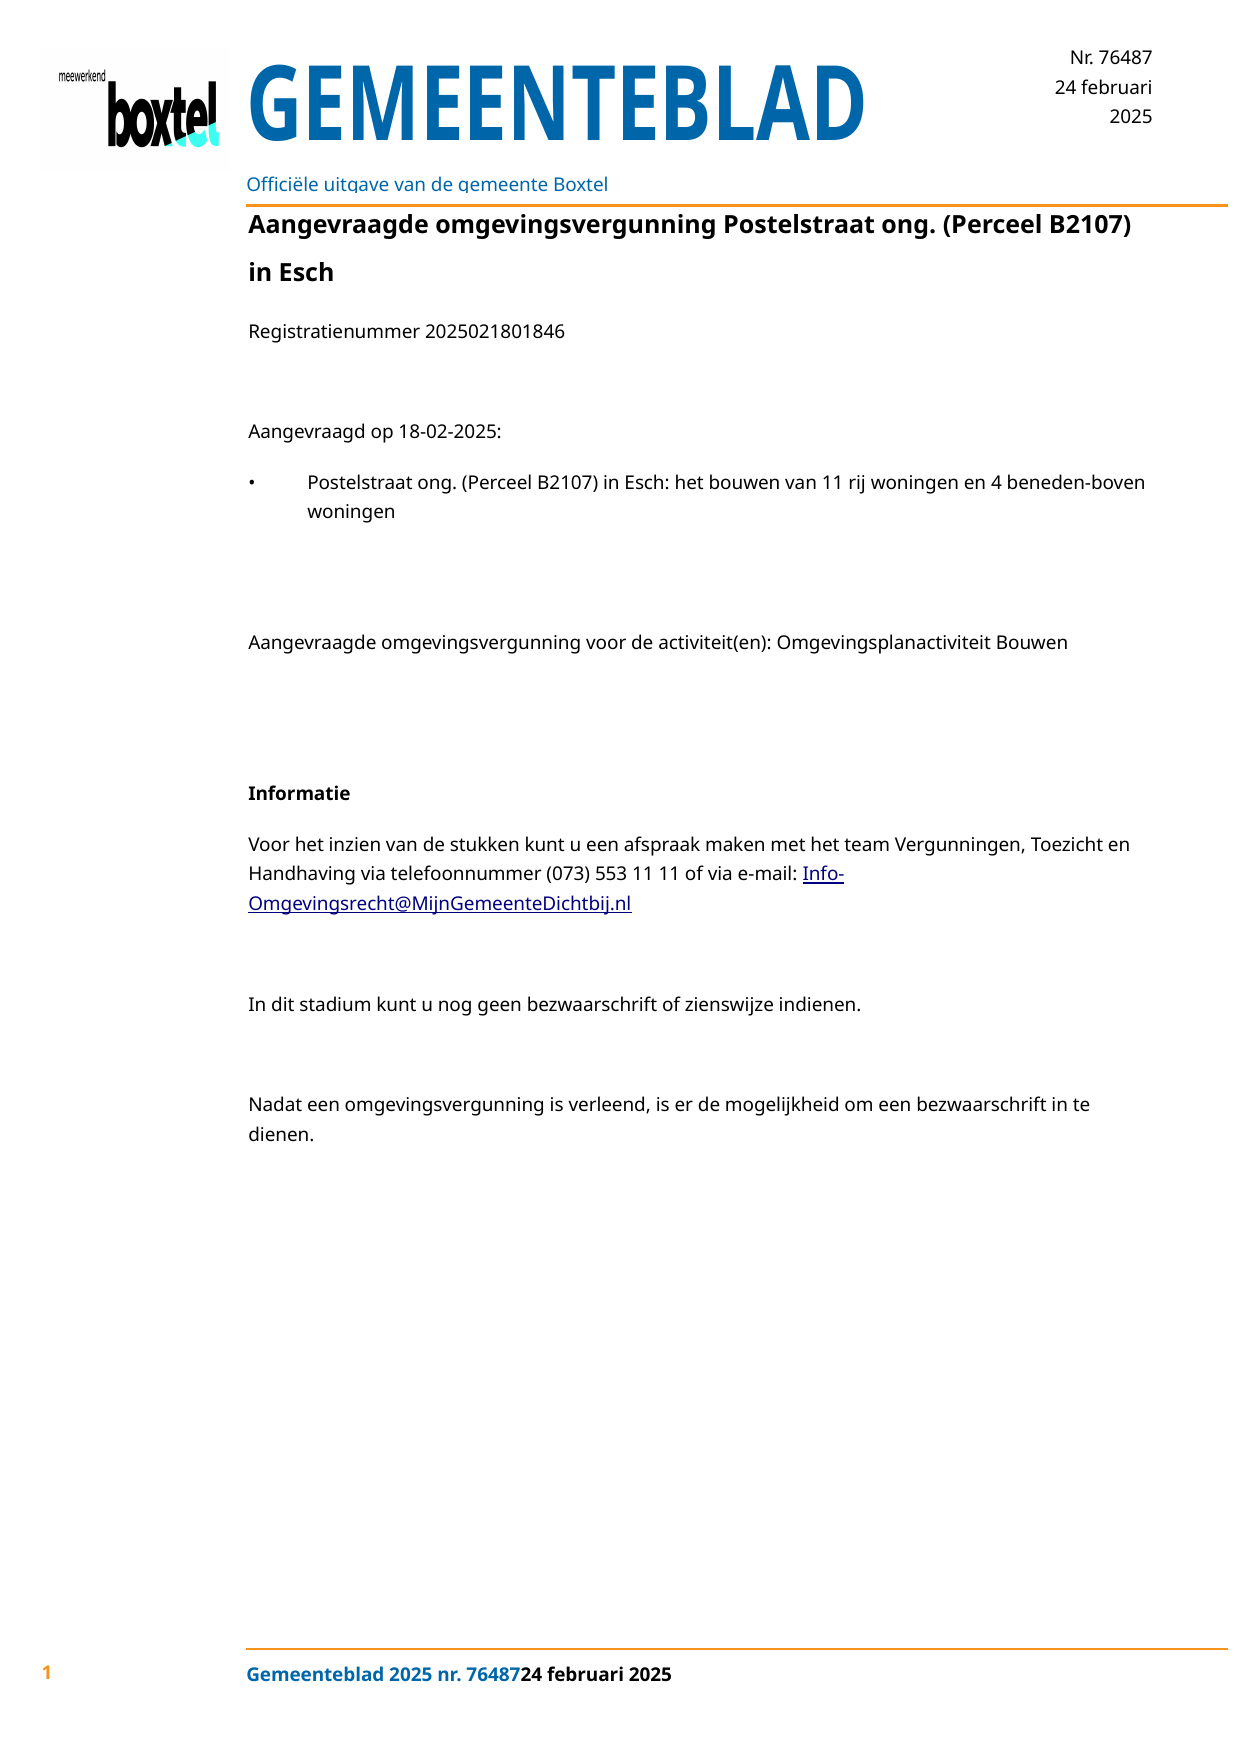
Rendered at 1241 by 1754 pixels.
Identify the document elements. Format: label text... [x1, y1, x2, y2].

picture [41, 47, 231, 172]
text Voor het inzien van de stukken kunt u een afspraak maken met het team Vergunningen, Toezicht en Handhaving via telefoonnummer (073) 553 11 11 of via e-mail: Info-Omgevingsrecht@MijnGemeenteDichtbij.nl [248, 831, 1152, 916]
text Aangevraagde omgevingsvergunning voor de activiteit(en): Omgevingsplanactiviteit Bouwen [248, 629, 1152, 655]
text Registratienummer 2025021801846 [248, 318, 1152, 344]
list Postelstraat ong. (Perceel B2107) in Esch: het bouwen van 11 rij woningen en 4 beneden-boven woningen [248, 469, 1152, 524]
text Nadat een omgevingsvergunning is verleend, is er de mogelijkheid om een bezwaarschrift in te dienen. [248, 1092, 1152, 1147]
text In dit stadium kunt u nog geen bezwaarschrift of zienswijze indienen. [248, 991, 1152, 1017]
text Aangevraagd op 18-02-2025: [248, 419, 1152, 444]
text Aangevraagde omgevingsvergunning Postelstraat ong. (Perceel B2107) in Esch [248, 207, 1152, 288]
text Informatie [248, 780, 1152, 806]
